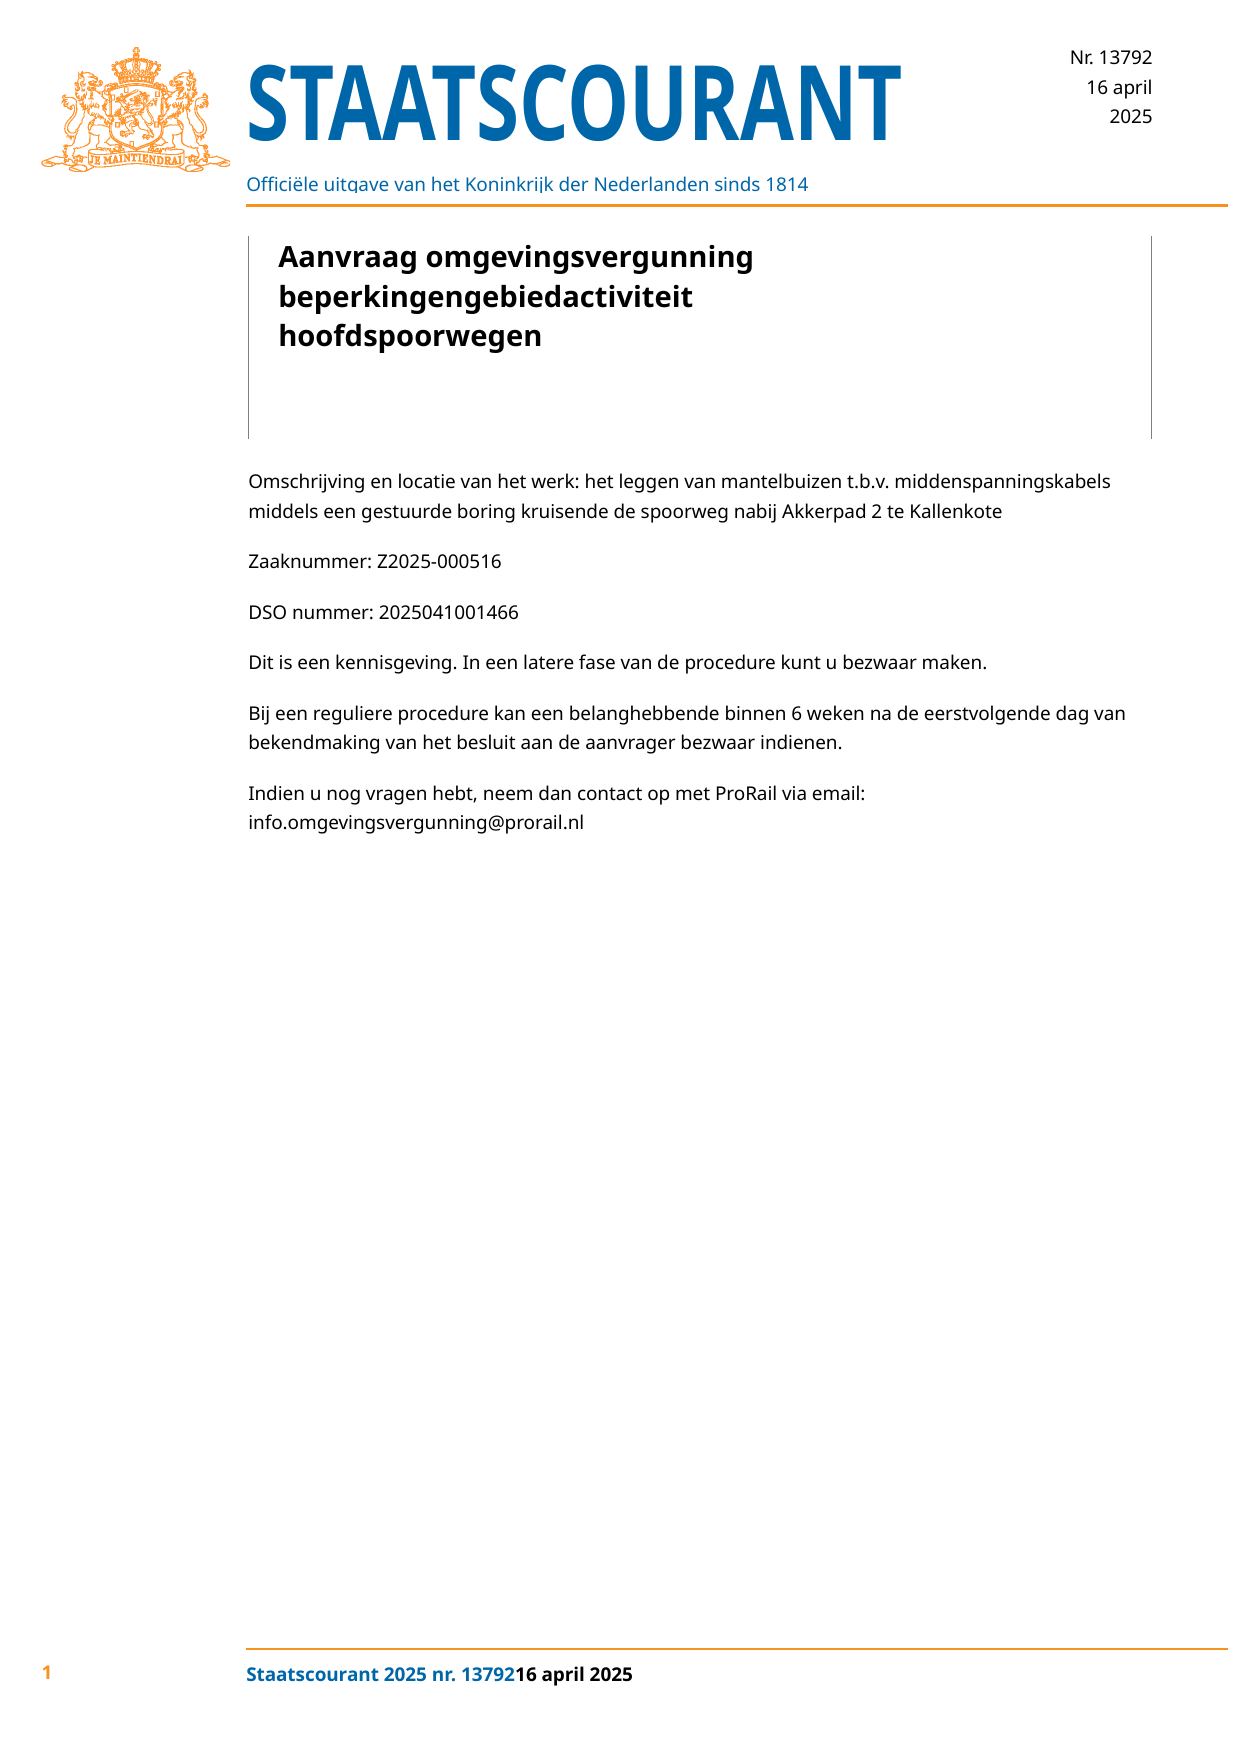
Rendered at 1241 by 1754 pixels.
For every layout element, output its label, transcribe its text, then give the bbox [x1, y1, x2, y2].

picture [41, 47, 231, 172]
text Omschrijving en locatie van het werk: het leggen van mantelbuizen t.b.v. middenspanningskabels middels een gestuurde boring kruisende de spoorweg nabij Akkerpad 2 te Kallenkote [248, 469, 1152, 524]
text Indien u nog vragen hebt, neem dan contact op met ProRail via email: info.omgevingsvergunning@prorail.nl [248, 780, 1152, 835]
text Bij een reguliere procedure kan een belanghebbende binnen 6 weken na de eerstvolgende dag van bekendmaking van het besluit aan de aanvrager bezwaar indienen. [248, 700, 1152, 755]
table_header Aanvraag omgevingsvergunning beperkingengebiedactiviteit hoofdspoorwegen [249, 236, 850, 439]
text DSO nummer: 2025041001466 [248, 599, 1152, 625]
table_header [850, 414, 1151, 439]
text Dit is een kennisgeving. In een latere fase van de procedure kunt u bezwaar maken. [248, 649, 1152, 675]
picture [912, 236, 1090, 414]
table_header [1090, 236, 1151, 413]
text Zaaknummer: Z2025-000516 [248, 549, 1152, 574]
table_header [850, 236, 912, 413]
